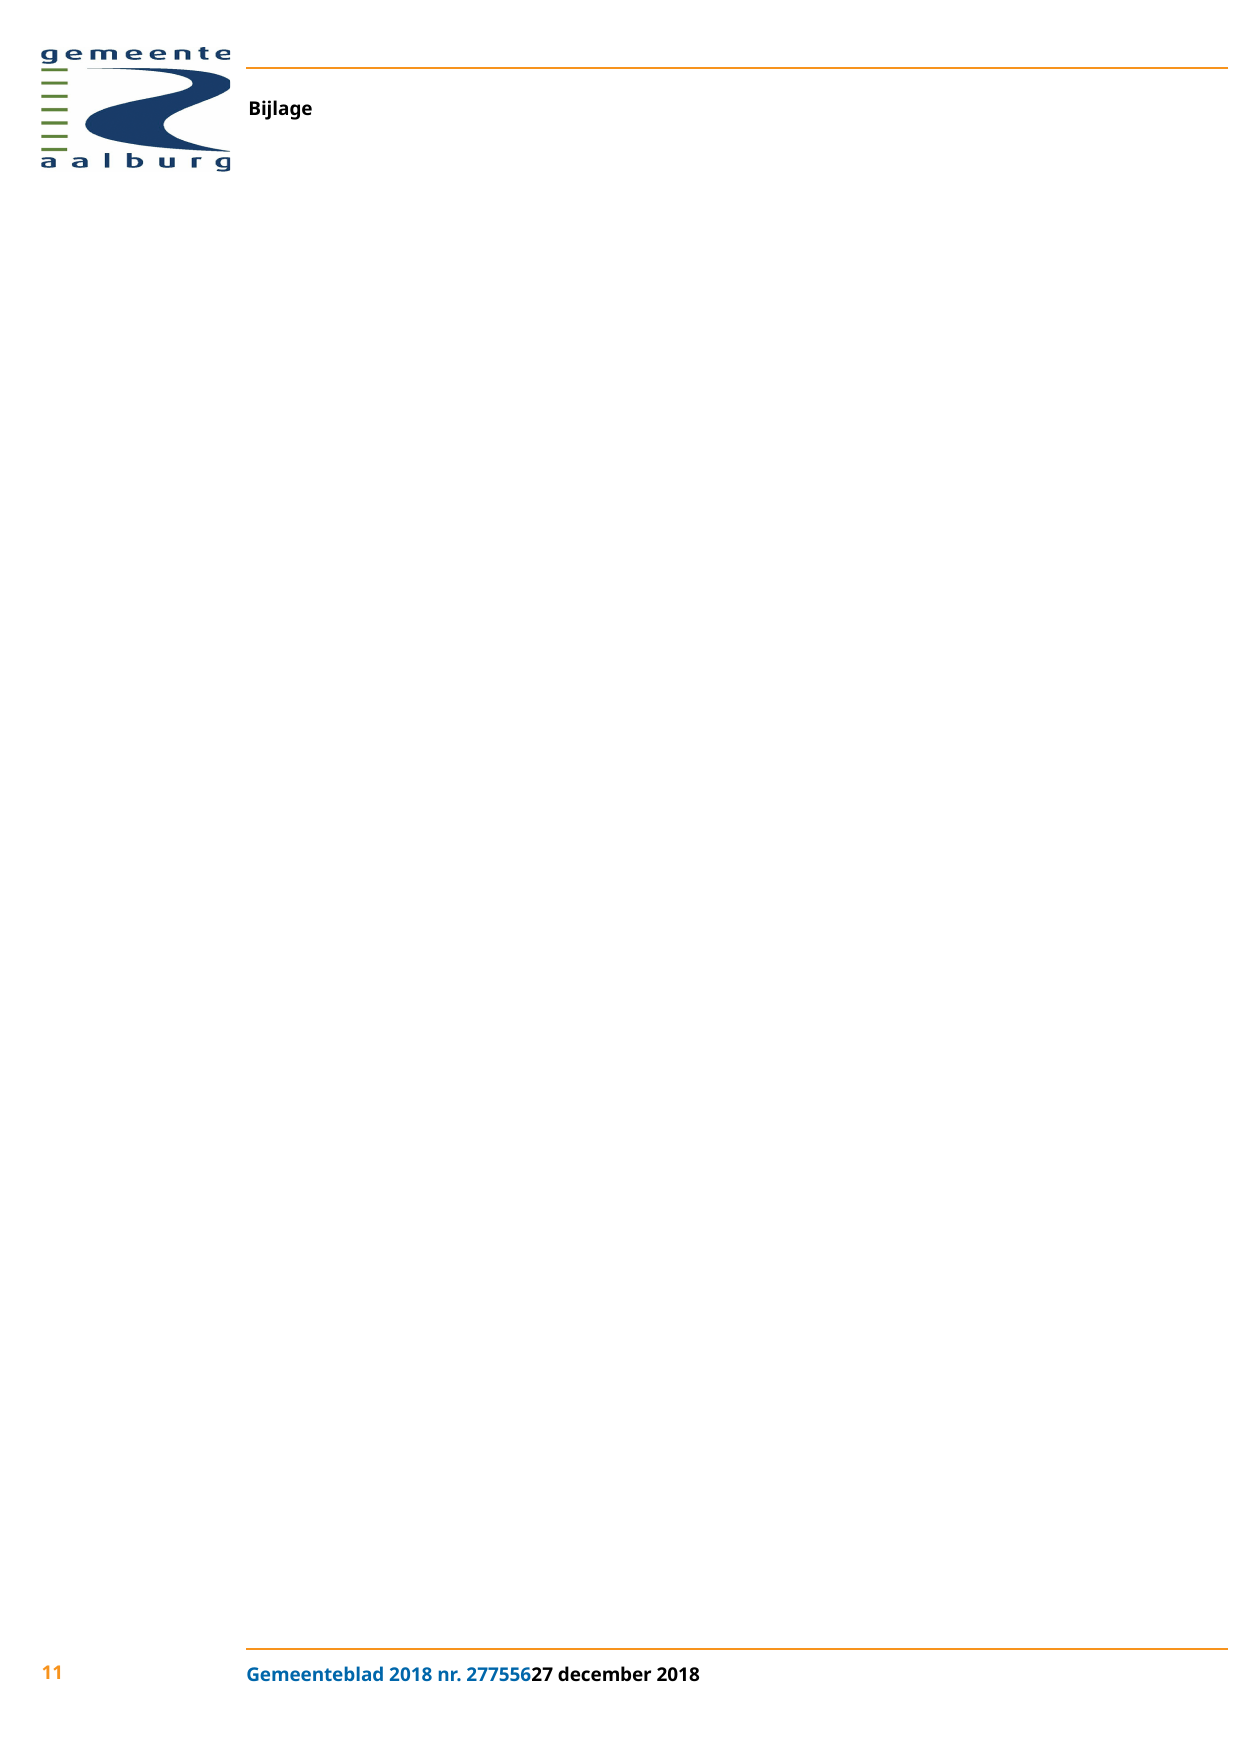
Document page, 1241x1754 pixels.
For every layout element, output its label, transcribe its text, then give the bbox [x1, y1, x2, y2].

picture [41, 47, 231, 172]
text Bijlage [248, 95, 1152, 121]
